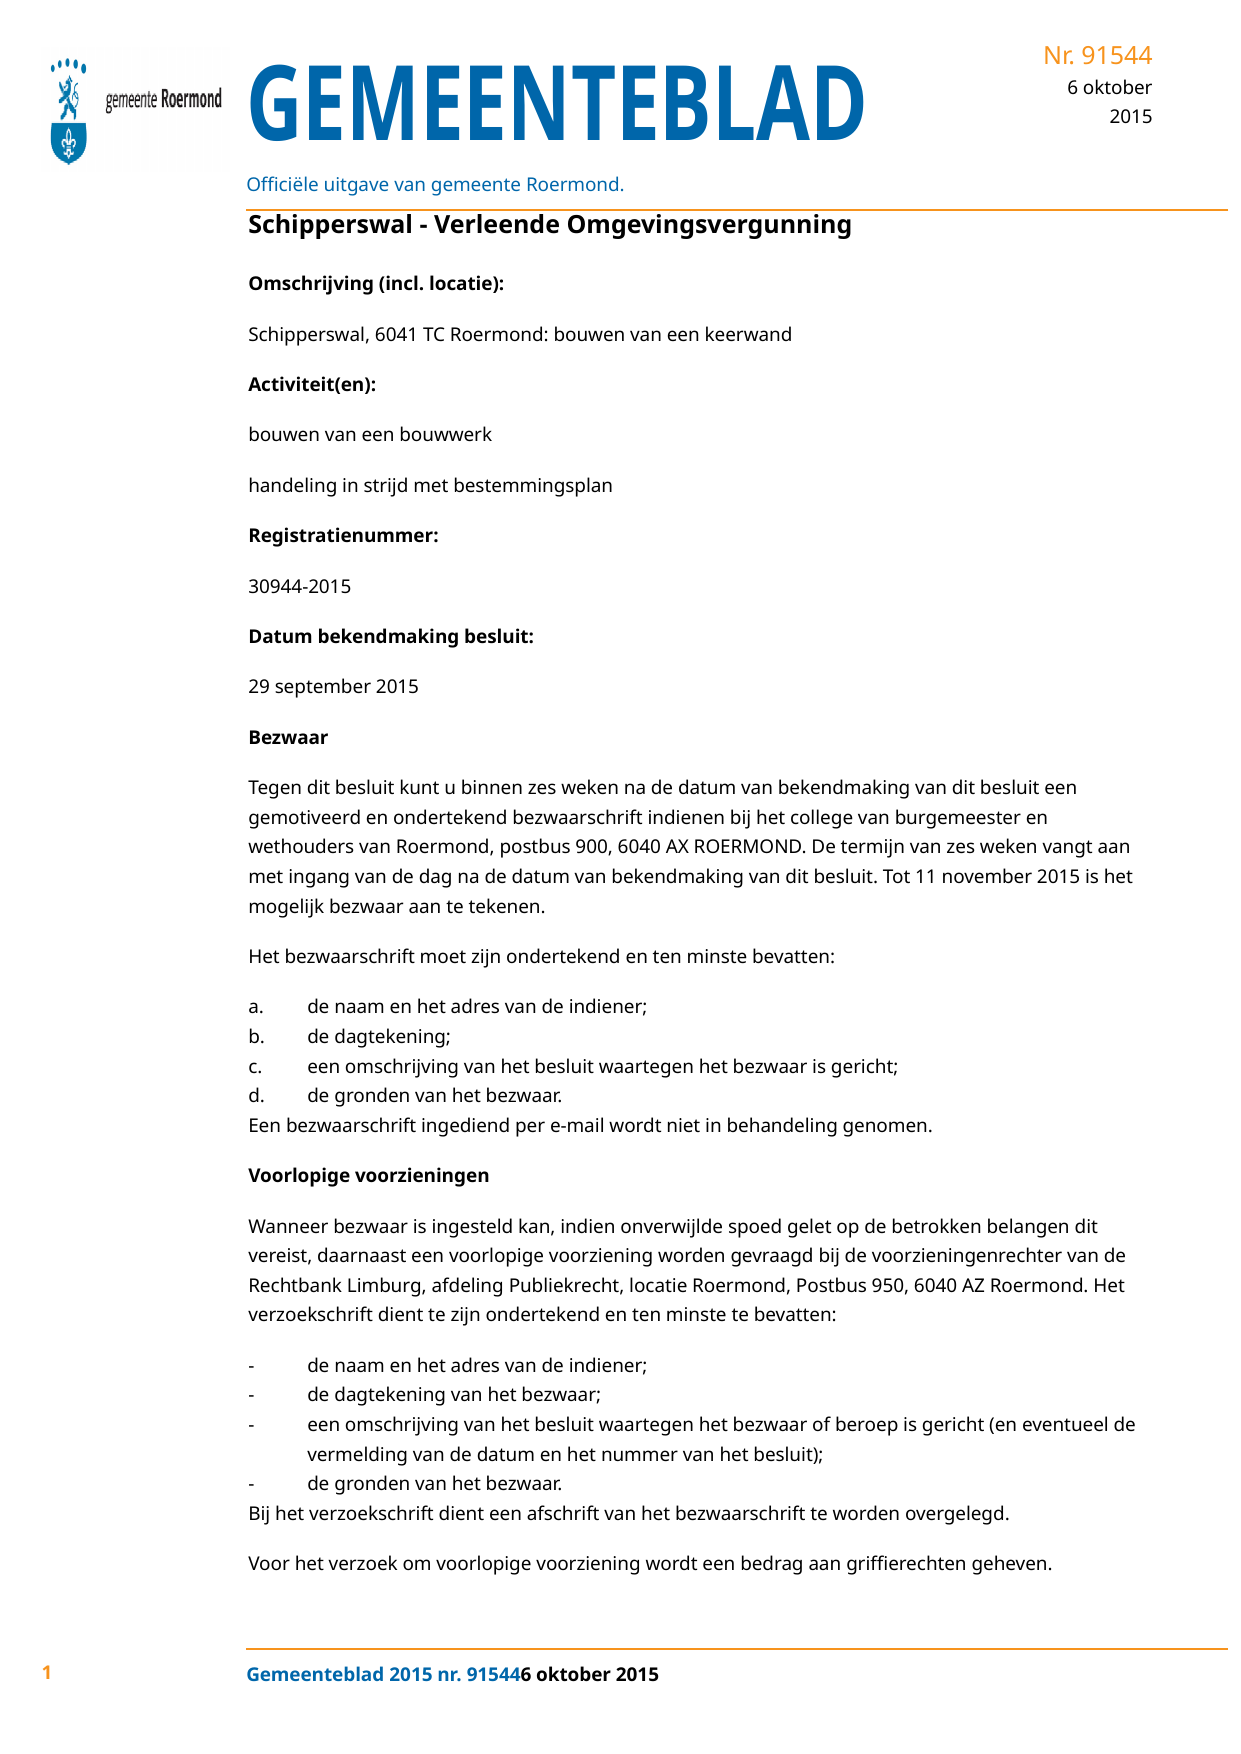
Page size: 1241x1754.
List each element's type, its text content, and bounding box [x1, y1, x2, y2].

picture [41, 47, 231, 172]
list een omschrijving van het besluit waartegen het bezwaar of beroep is gericht (en eventueel de vermelding van de datum en het nummer van het besluit); [248, 1411, 1152, 1466]
text bouwen van een bouwwerk [248, 422, 1152, 447]
list de naam en het adres van de indiener; [248, 994, 1152, 1019]
text Bezwaar [248, 724, 1152, 750]
text Een bezwaarschrift ingediend per e-mail wordt niet in behandeling genomen. [248, 1112, 1152, 1138]
text 30944-2015 [248, 573, 1152, 598]
text Schipperswal, 6041 TC Roermond: bouwen van een keerwand [248, 321, 1152, 346]
list de dagtekening; [248, 1023, 1152, 1049]
text Datum bekendmaking besluit: [248, 623, 1152, 649]
text Tegen dit besluit kunt u binnen zes weken na de datum van bekendmaking van dit besluit een gemotiveerd en ondertekend bezwaarschrift indienen bij het college van burgemeester en wethouders van Roermond, postbus 900, 6040 AX ROERMOND. De termijn van zes weken vangt aan met ingang van de dag na de datum van bekendmaking van dit besluit. Tot 11 november 2015 is het mogelijk bezwaar aan te tekenen. [248, 774, 1152, 918]
text Het bezwaarschrift moet zijn ondertekend en ten minste bevatten: [248, 943, 1152, 969]
text Voor het verzoek om voorlopige voorziening wordt een bedrag aan griffierechten geheven. [248, 1550, 1152, 1576]
list de naam en het adres van de indiener; [248, 1352, 1152, 1378]
list de dagtekening van het bezwaar; [248, 1382, 1152, 1407]
text Activiteit(en): [248, 371, 1152, 397]
list de gronden van het bezwaar. [248, 1470, 1152, 1496]
text Voorlopige voorzieningen [248, 1162, 1152, 1188]
text Bij het verzoekschrift dient een afschrift van het bezwaarschrift te worden overgelegd. [248, 1500, 1152, 1526]
text Wanneer bezwaar is ingesteld kan, indien onverwijlde spoed gelet op de betrokken belangen dit vereist, daarnaast een voorlopige voorziening worden gevraagd bij de voorzieningenrechter van de Rechtbank Limburg, afdeling Publiekrecht, locatie Roermond, Postbus 950, 6040 AZ Roermond. Het verzoekschrift dient te zijn ondertekend en ten minste te bevatten: [248, 1213, 1152, 1327]
text handeling in strijd met bestemmingsplan [248, 472, 1152, 498]
text Omschrijving (incl. locatie): [248, 270, 1152, 296]
text Registratienummer: [248, 522, 1152, 548]
list een omschrijving van het besluit waartegen het bezwaar is gericht; [248, 1053, 1152, 1078]
text Schipperswal - Verleende Omgevingsvergunning [248, 211, 1152, 241]
text 29 september 2015 [248, 674, 1152, 699]
list de gronden van het bezwaar. [248, 1082, 1152, 1108]
